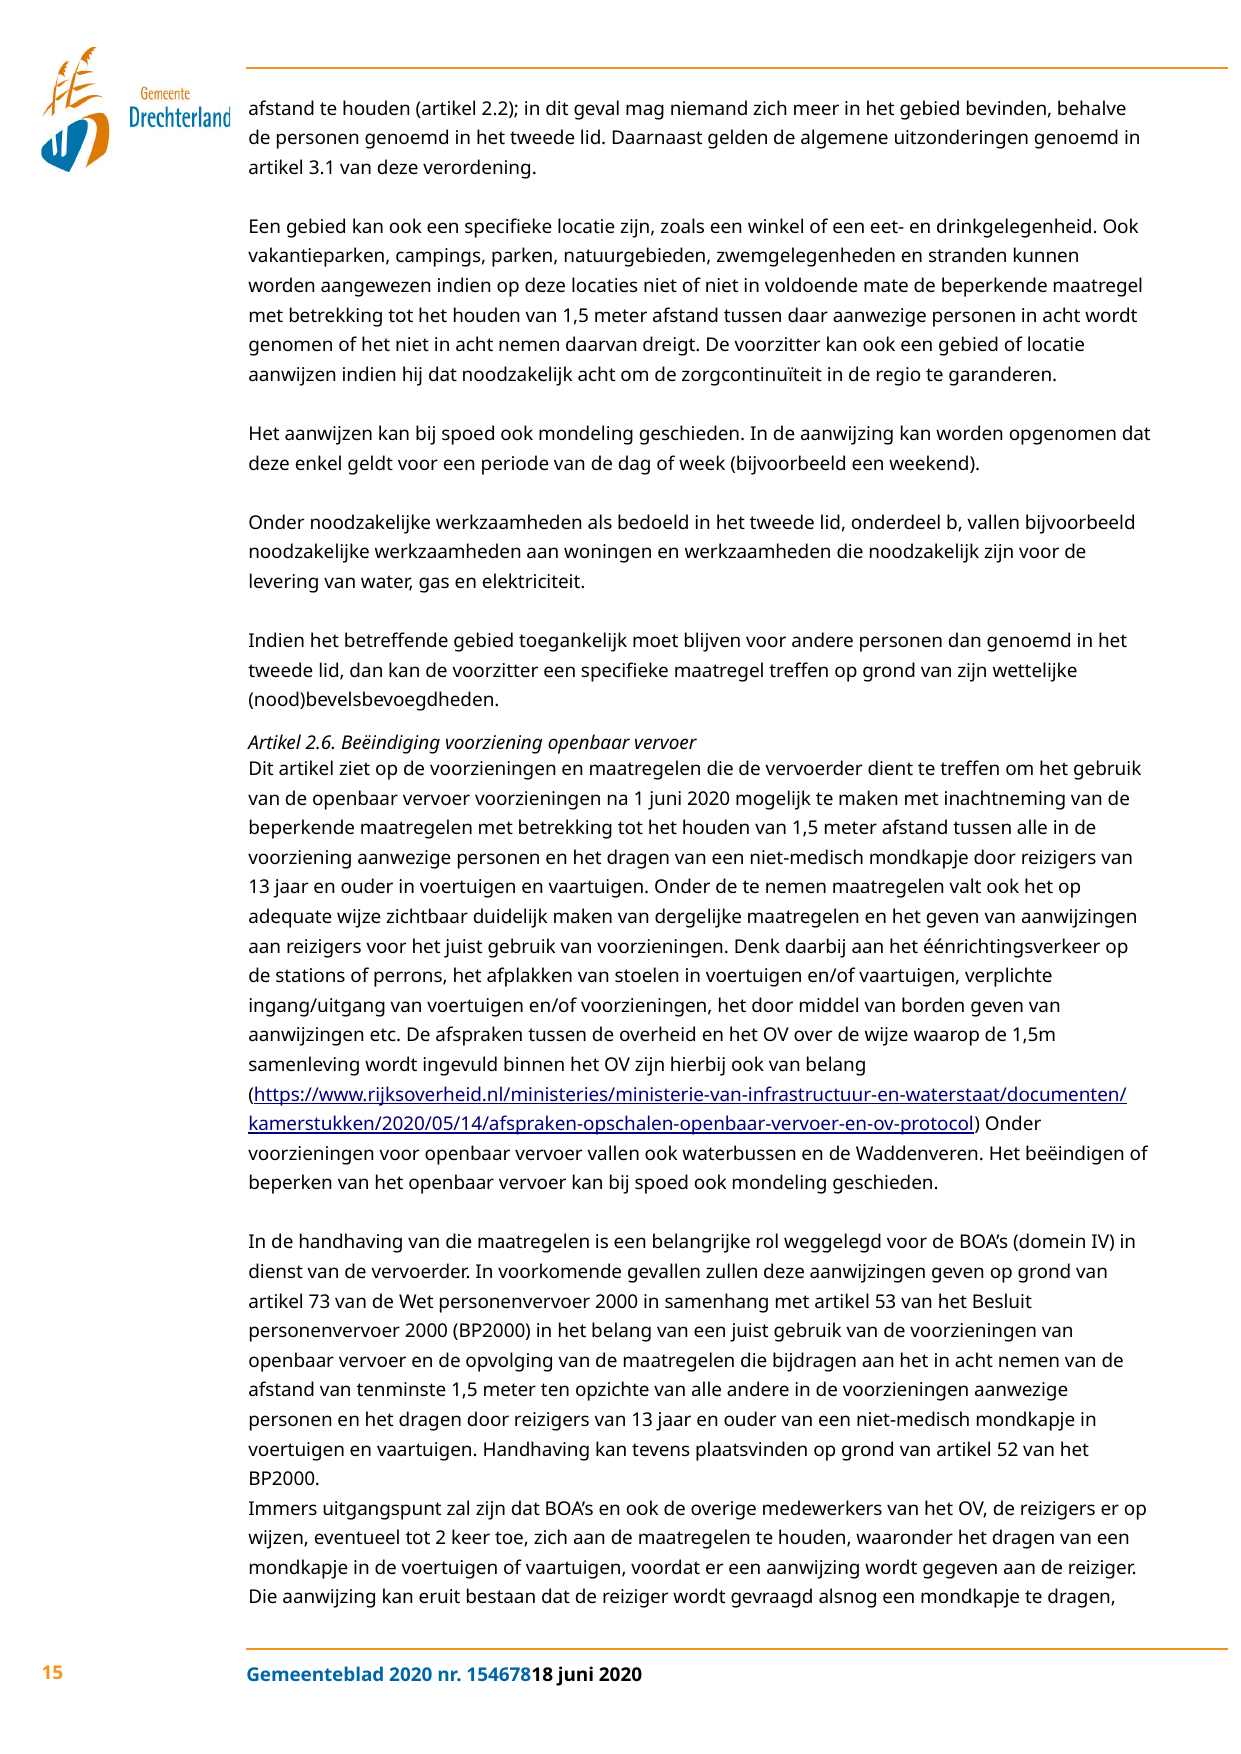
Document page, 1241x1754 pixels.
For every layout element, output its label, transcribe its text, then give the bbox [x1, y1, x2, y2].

picture [41, 47, 231, 172]
text Het aanwijzen kan bij spoed ook mondeling geschieden. In de aanwijzing kan worden opgenomen dat deze enkel geldt voor een periode van de dag of week (bijvoorbeeld een weekend). [248, 420, 1152, 476]
text Onder noodzakelijke werkzaamheden als bedoeld in het tweede lid, onderdeel b, vallen bijvoorbeeld noodzakelijke werkzaamheden aan woningen en werkzaamheden die noodzakelijk zijn voor de levering van water, gas en elektriciteit. [248, 509, 1152, 594]
text afstand te houden (artikel 2.2); in dit geval mag niemand zich meer in het gebied bevinden, behalve de personen genoemd in het tweede lid. Daarnaast gelden de algemene uitzonderingen genoemd in artikel 3.1 van deze verordening. [248, 95, 1152, 180]
text Dit artikel ziet op de voorzieningen en maatregelen die de vervoerder dient te treffen om het gebruik van de openbaar vervoer voorzieningen na 1 juni 2020 mogelijk te maken met inachtneming van de beperkende maatregelen met betrekking tot het houden van 1,5 meter afstand tussen alle in de voorziening aanwezige personen en het dragen van een niet-medisch mondkapje door reizigers van 13 jaar en ouder in voertuigen en vaartuigen. Onder de te nemen maatregelen valt ook het op adequate wijze zichtbaar duidelijk maken van dergelijke maatregelen en het geven van aanwijzingen aan reizigers voor het juist gebruik van voorzieningen. Denk daarbij aan het éénrichtingsverkeer op de stations of perrons, het afplakken van stoelen in voertuigen en/of vaartuigen, verplichte ingang/uitgang van voertuigen en/of voorzieningen, het door middel van borden geven van aanwijzingen etc. De afspraken tussen de overheid en het OV over de wijze waarop de 1,5m samenleving wordt ingevuld binnen het OV zijn hierbij ook van belang (https://www.rijksoverheid.nl/ministeries/ministerie-van-infrastructuur-en-waterstaat/documenten/kamerstukken/2020/05/14/afspraken-opschalen-openbaar-vervoer-en-ov-protocol) Onder voorzieningen voor openbaar vervoer vallen ook waterbussen en de Waddenveren. Het beëindigen of beperken van het openbaar vervoer kan bij spoed ook mondeling geschieden. [248, 755, 1152, 1195]
text Immers uitgangspunt zal zijn dat BOA’s en ook de overige medewerkers van het OV, de reizigers er op wijzen, eventueel tot 2 keer toe, zich aan de maatregelen te houden, waaronder het dragen van een mondkapje in de voertuigen of vaartuigen, voordat er een aanwijzing wordt gegeven aan de reiziger. Die aanwijzing kan eruit bestaan dat de reiziger wordt gevraagd alsnog een mondkapje te dragen, [248, 1495, 1152, 1609]
picture [226, 115, 231, 124]
text In de handhaving van die maatregelen is een belangrijke rol weggelegd voor de BOA’s (domein IV) in dienst van de vervoerder. In voorkomende gevallen zullen deze aanwijzingen geven op grond van artikel 73 van de Wet personenvervoer 2000 in samenhang met artikel 53 van het Besluit personenvervoer 2000 (BP2000) in het belang van een juist gebruik van de voorzieningen van openbaar vervoer en de opvolging van de maatregelen die bijdragen aan het in acht nemen van de afstand van tenminste 1,5 meter ten opzichte van alle andere in de voorzieningen aanwezige personen en het dragen door reizigers van 13 jaar en ouder van een niet-medisch mondkapje in voertuigen en vaartuigen. Handhaving kan tevens plaatsvinden op grond van artikel 52 van het BP2000. [248, 1229, 1152, 1491]
text Indien het betreffende gebied toegankelijk moet blijven voor andere personen dan genoemd in het tweede lid, dan kan de voorzitter een specifieke maatregel treffen op grond van zijn wettelijke (nood)bevelsbevoegdheden. [248, 627, 1152, 712]
text Artikel 2.6. Beëindiging voorziening openbaar vervoer [248, 729, 1152, 755]
text Een gebied kan ook een specifieke locatie zijn, zoals een winkel of een eet- en drinkgelegenheid. Ook vakantieparken, campings, parken, natuurgebieden, zwemgelegenheden en stranden kunnen worden aangewezen indien op deze locaties niet of niet in voldoende mate de beperkende maatregel met betrekking tot het houden van 1,5 meter afstand tussen daar aanwezige personen in acht wordt genomen of het niet in acht nemen daarvan dreigt. De voorzitter kan ook een gebied of locatie aanwijzen indien hij dat noodzakelijk acht om de zorgcontinuïteit in de regio te garanderen. [248, 213, 1152, 387]
picture [41, 158, 64, 172]
